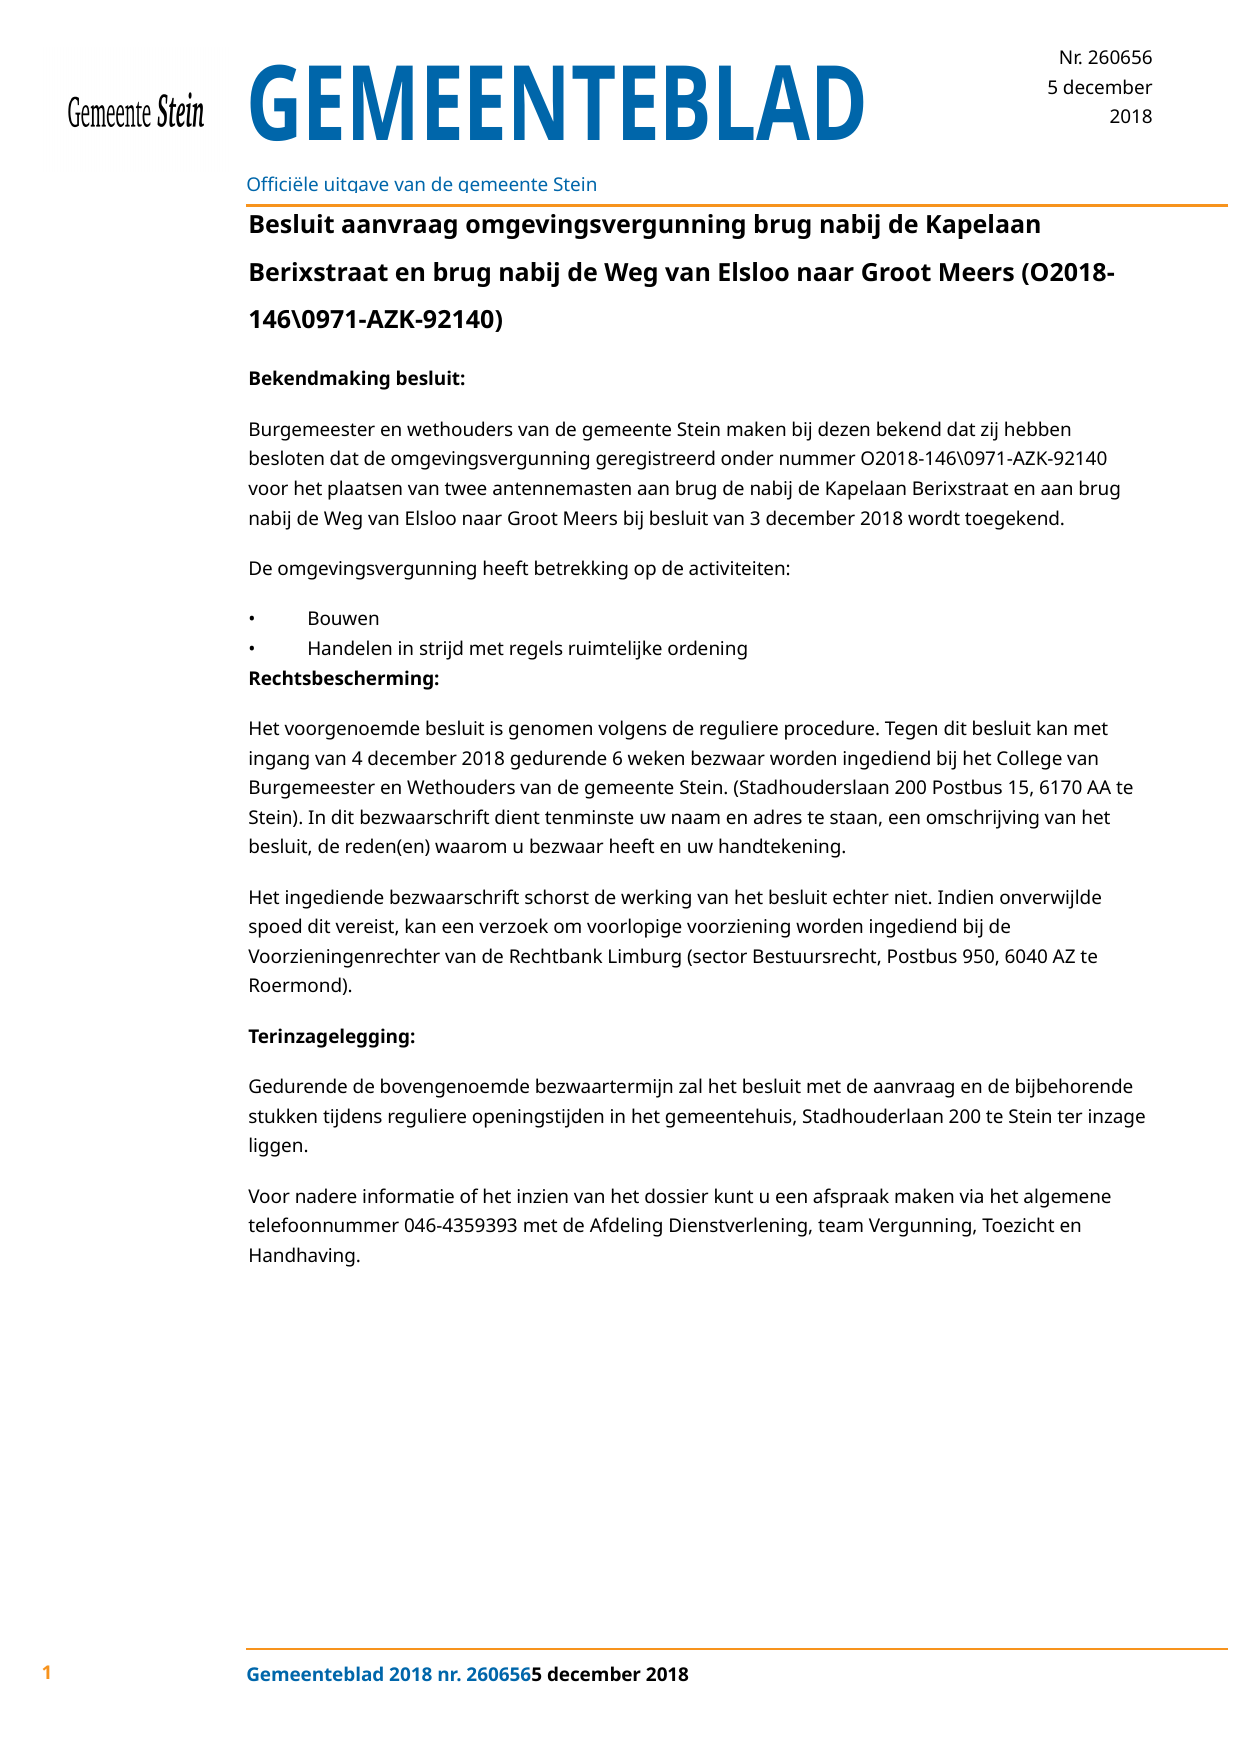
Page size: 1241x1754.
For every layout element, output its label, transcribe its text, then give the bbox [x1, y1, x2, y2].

text Rechtsbescherming: [248, 665, 1152, 690]
picture [41, 47, 231, 172]
text Voor nadere informatie of het inzien van het dossier kunt u een afspraak maken via het algemene telefoonnummer 046-4359393 met de Afdeling Dienstverlening, team Vergunning, Toezicht en Handhaving. [248, 1183, 1152, 1268]
list Bouwen [248, 606, 1152, 631]
text Bekendmaking besluit: [248, 366, 1152, 391]
text Het ingediende bezwaarschrift schorst de werking van het besluit echter niet. Indien onverwijlde spoed dit vereist, kan een verzoek om voorlopige voorziening worden ingediend bij de Voorzieningenrechter van de Rechtbank Limburg (sector Bestuursrecht, Postbus 950, 6040 AZ te Roermond). [248, 884, 1152, 998]
text De omgevingsvergunning heeft betrekking op de activiteiten: [248, 555, 1152, 581]
text Besluit aanvraag omgevingsvergunning brug nabij de Kapelaan Berixstraat en brug nabij de Weg van Elsloo naar Groot Meers (O2018-146\0971-AZK-92140) [248, 207, 1152, 336]
list Handelen in strijd met regels ruimtelijke ordening [248, 635, 1152, 661]
text Terinzagelegging: [248, 1023, 1152, 1049]
text Het voorgenoemde besluit is genomen volgens de reguliere procedure. Tegen dit besluit kan met ingang van 4 december 2018 gedurende 6 weken bezwaar worden ingediend bij het College van Burgemeester en Wethouders van de gemeente Stein. (Stadhouderslaan 200 Postbus 15, 6170 AA te Stein). In dit bezwaarschrift dient tenminste uw naam en adres te staan, een omschrijving van het besluit, de reden(en) waarom u bezwaar heeft en uw handtekening. [248, 715, 1152, 859]
text Gedurende de bovengenoemde bezwaartermijn zal het besluit met de aanvraag en de bijbehorende stukken tijdens reguliere openingstijden in het gemeentehuis, Stadhouderlaan 200 te Stein ter inzage liggen. [248, 1073, 1152, 1158]
text Burgemeester en wethouders van de gemeente Stein maken bij dezen bekend dat zij hebben besloten dat de omgevingsvergunning geregistreerd onder nummer O2018-146\0971-AZK-92140 voor het plaatsen van twee antennemasten aan brug de nabij de Kapelaan Berixstraat en aan brug nabij de Weg van Elsloo naar Groot Meers bij besluit van 3 december 2018 wordt toegekend. [248, 416, 1152, 530]
